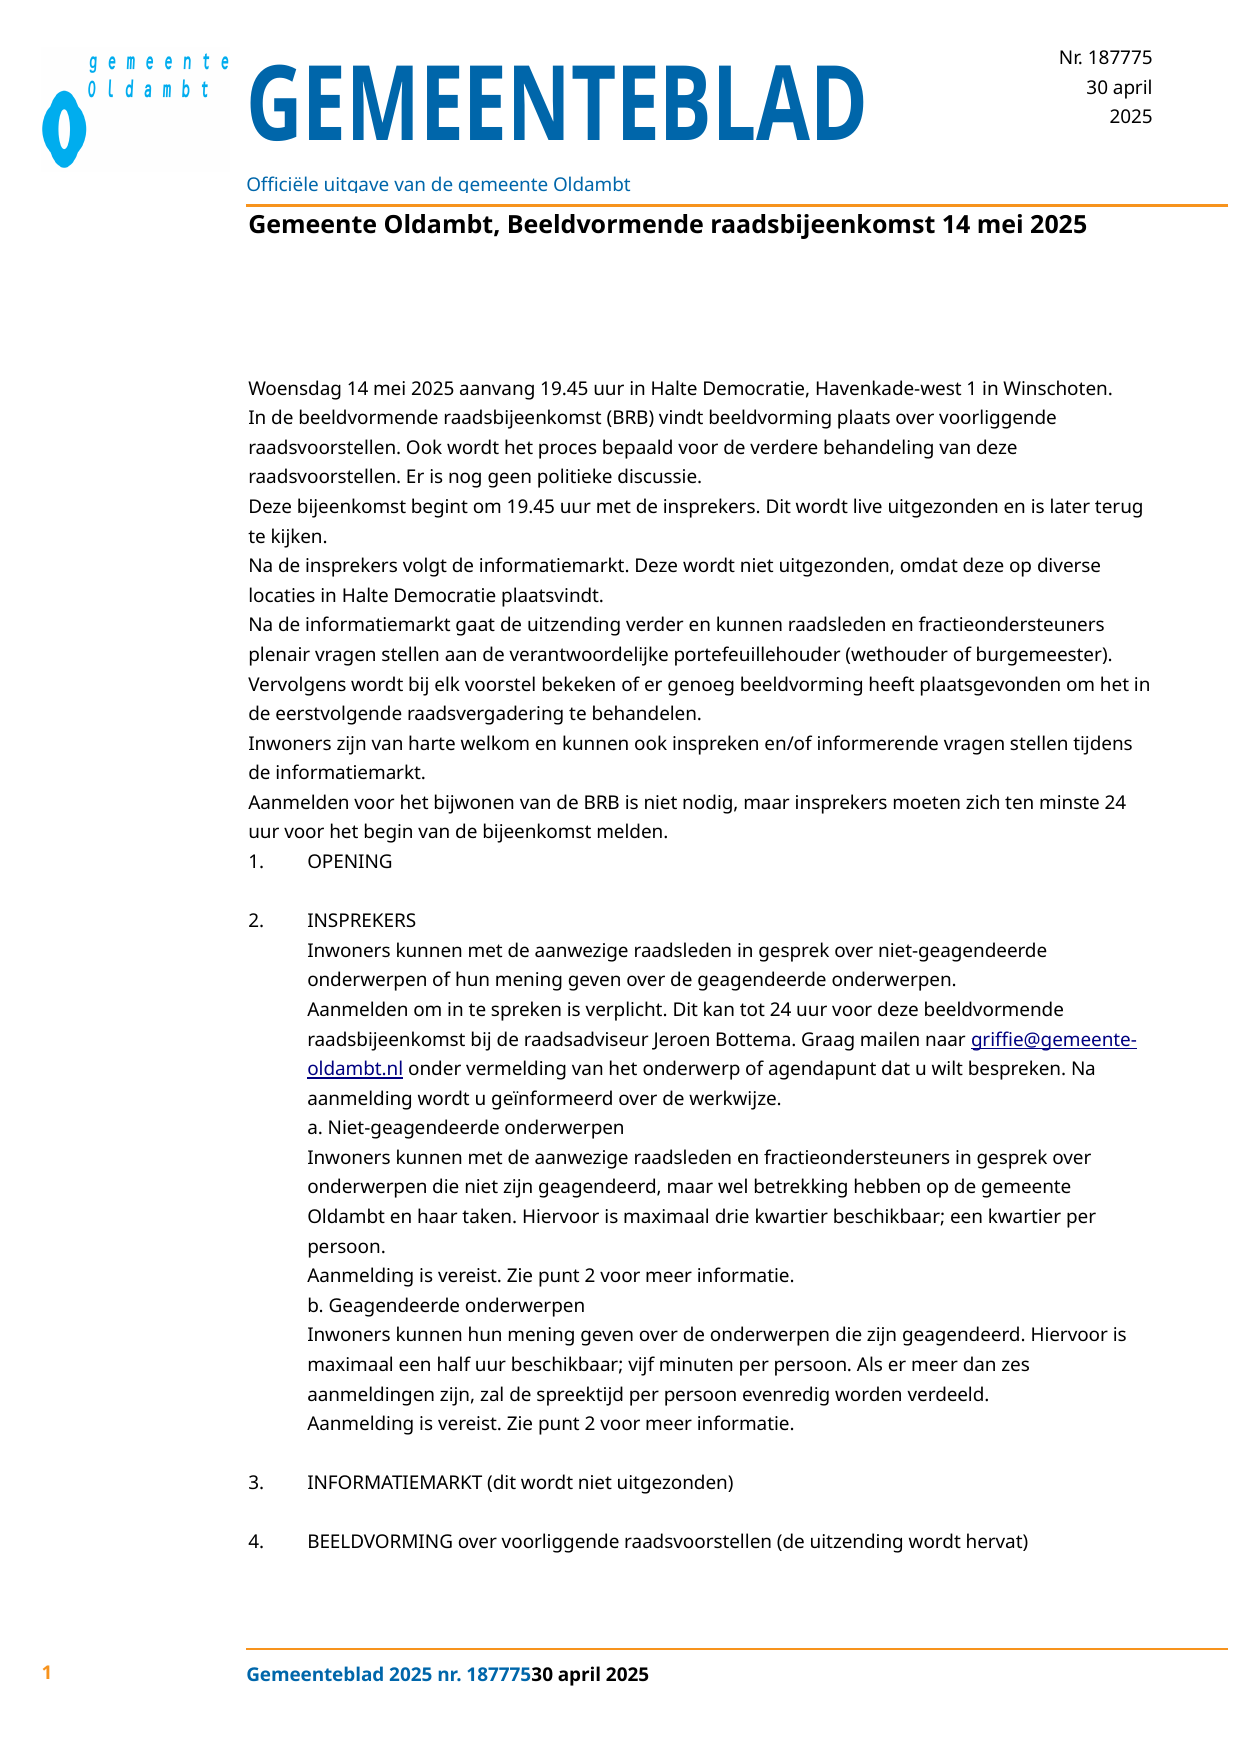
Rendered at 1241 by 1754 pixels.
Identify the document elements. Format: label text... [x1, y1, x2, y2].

list Aanmelding is vereist. Zie punt 2 voor meer informatie. [248, 1262, 1152, 1288]
text Aanmelden voor het bijwonen van de BRB is niet nodig, maar insprekers moeten zich ten minste 24 uur voor het begin van de bijeenkomst melden. [248, 789, 1152, 844]
list Inwoners kunnen met de aanwezige raadsleden in gesprek over niet-geagendeerde onderwerpen of hun mening geven over de geagendeerde onderwerpen. [248, 937, 1152, 992]
list OPENING [248, 848, 1152, 874]
text Na de informatiemarkt gaat de uitzending verder en kunnen raadsleden en fractieondersteuners plenair vragen stellen aan de verantwoordelijke portefeuillehouder (wethouder of burgemeester). Vervolgens wordt bij elk voorstel bekeken of er genoeg beeldvorming heeft plaatsgevonden om het in de eerstvolgende raadsvergadering te behandelen. [248, 612, 1152, 726]
list Aanmelden om in te spreken is verplicht. Dit kan tot 24 uur voor deze beeldvormende raadsbijeenkomst bij de raadsadviseur Jeroen Bottema. Graag mailen naar griffie@gemeente-oldambt.nl onder vermelding van het onderwerp of agendapunt dat u wilt bespreken. Na aanmelding wordt u geïnformeerd over de werkwijze. [248, 996, 1152, 1111]
picture [41, 47, 231, 172]
list Aanmelding is vereist. Zie punt 2 voor meer informatie. [248, 1410, 1152, 1436]
text Na de insprekers volgt de informatiemarkt. Deze wordt niet uitgezonden, omdat deze op diverse locaties in Halte Democratie plaatsvindt. [248, 552, 1152, 608]
text In de beeldvormende raadsbijeenkomst (BRB) vindt beeldvorming plaats over voorliggende raadsvoorstellen. Ook wordt het proces bepaald voor de verdere behandeling van deze raadsvoorstellen. Er is nog geen politieke discussie. [248, 404, 1152, 489]
text Woensdag 14 mei 2025 aanvang 19.45 uur in Halte Democratie, Havenkade-west 1 in Winschoten. [248, 375, 1152, 401]
list INFORMATIEMARKT (dit wordt niet uitgezonden) [248, 1469, 1152, 1495]
text Deze bijeenkomst begint om 19.45 uur met de insprekers. Dit wordt live uitgezonden en is later terug te kijken. [248, 493, 1152, 548]
list INSPREKERS [248, 907, 1152, 933]
list Inwoners kunnen hun mening geven over de onderwerpen die zijn geagendeerd. Hiervoor is maximaal een half uur beschikbaar; vijf minuten per persoon. Als er meer dan zes aanmeldingen zijn, zal de spreektijd per persoon evenredig worden verdeeld. [248, 1322, 1152, 1406]
list BEELDVORMING over voorliggende raadsvoorstellen (de uitzending wordt hervat) [248, 1529, 1152, 1554]
text Inwoners zijn van harte welkom en kunnen ook inspreken en/of informerende vragen stellen tijdens de informatiemarkt. [248, 730, 1152, 785]
list Inwoners kunnen met de aanwezige raadsleden en fractieondersteuners in gesprek over onderwerpen die niet zijn geagendeerd, maar wel betrekking hebben op de gemeente Oldambt en haar taken. Hiervoor is maximaal drie kwartier beschikbaar; een kwartier per persoon. [248, 1144, 1152, 1258]
list b. Geagendeerde onderwerpen [248, 1292, 1152, 1318]
text Gemeente Oldambt, Beeldvormende raadsbijeenkomst 14 mei 2025 [248, 207, 1152, 241]
list a. Niet-geagendeerde onderwerpen [248, 1114, 1152, 1140]
